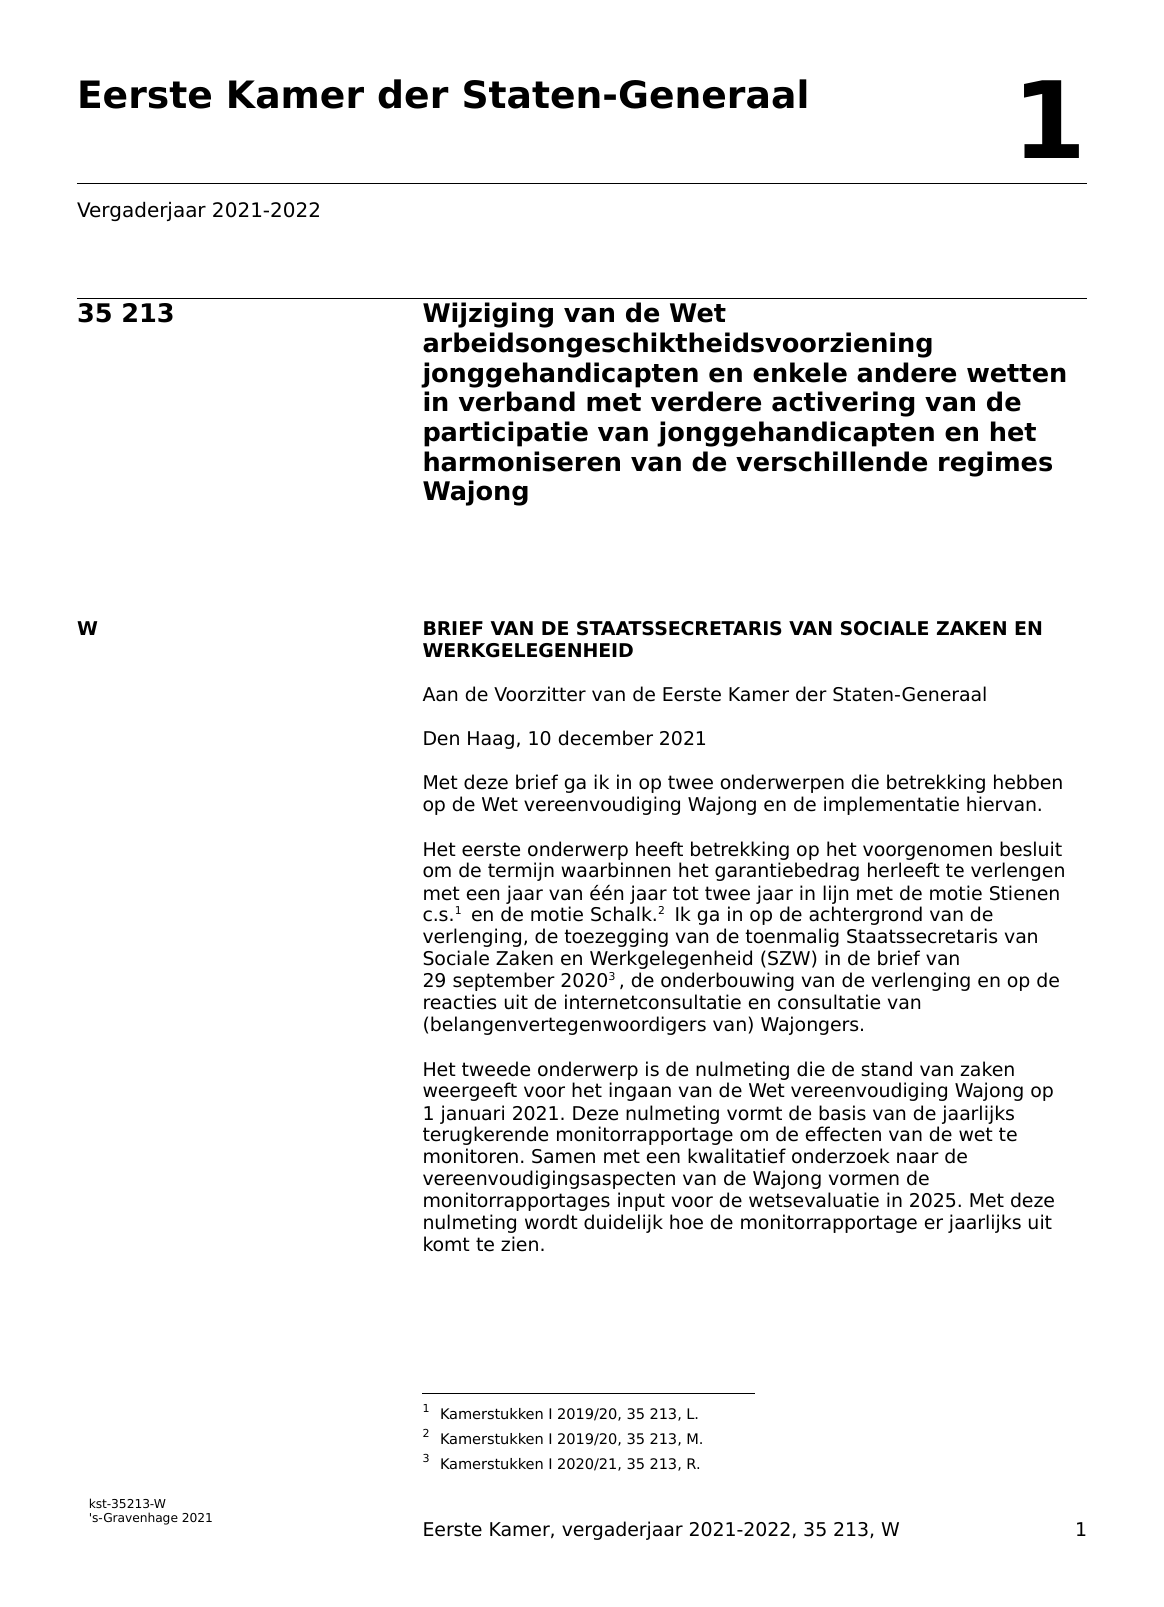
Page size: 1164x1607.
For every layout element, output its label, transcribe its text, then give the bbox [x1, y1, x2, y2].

text 's-Gravenhage 2021 [88, 1511, 323, 1525]
text Kamerstukken I 2020/21, 35 213, R. [422, 1452, 1087, 1474]
subtitle W BRIEF VAN DE STAATSSECRETARIS VAN SOCIALE ZAKEN EN WERKGELEGENHEID [77, 618, 1087, 662]
table_header Eerste Kamer der Staten-Generaal [77, 59, 886, 183]
text Het eerste onderwerp heeft betrekking op het voorgenomen besluit om de termijn waarbinnen het garantiebedrag herleeft te verlengen met een jaar van één jaar tot twee jaar in lijn met de motie Stienen c.s. en de motie Schalk. Ik ga in op de achtergrond van de verlenging, de toezegging van de toenmalig Staatssecretaris van Sociale Zaken en Werkgelegenheid (SZW) in de brief van 29 september 2020, de onderbouwing van de verlenging en op de reacties uit de internetconsultatie en consultatie van (belangenvertegenwoordigers van) Wajongers. [422, 838, 1087, 1036]
text Den Haag, 10 december 2021 [422, 728, 1087, 750]
text Kamerstukken I 2019/20, 35 213, M. [422, 1427, 1087, 1449]
text kst-35213-W [88, 1497, 323, 1511]
subtitle 35 213 Wijziging van de Wet arbeidsongeschiktheidsvoorziening jonggehandicapten en enkele andere wetten in verband met verdere activering van de participatie van jonggehandicapten en het harmoniseren van de verschillende regimes Wajong [77, 299, 1087, 507]
text Met deze brief ga ik in op twee onderwerpen die betrekking hebben op de Wet vereenvoudiging Wajong en de implementatie hiervan. [422, 772, 1087, 816]
text Het tweede onderwerp is de nulmeting die de stand van zaken weergeeft voor het ingaan van de Wet vereenvoudiging Wajong op 1 januari 2021. Deze nulmeting vormt de basis van de jaarlijks terugkerende monitorrapportage om de effecten van de wet te monitoren. Samen met een kwalitatief onderzoek naar de vereenvoudigingsaspecten van de Wajong vormen de monitorrapportages input voor de wetsevaluatie in 2025. Met deze nulmeting wordt duidelijk hoe de monitorrapportage er jaarlijks uit komt te zien. [422, 1058, 1087, 1256]
table_cell Vergaderjaar 2021-2022 [77, 184, 1087, 298]
text Kamerstukken I 2019/20, 35 213, L. [422, 1402, 1087, 1424]
text Aan de Voorzitter van de Eerste Kamer der Staten-Generaal [422, 684, 1087, 706]
table_header 1 [886, 59, 1087, 183]
